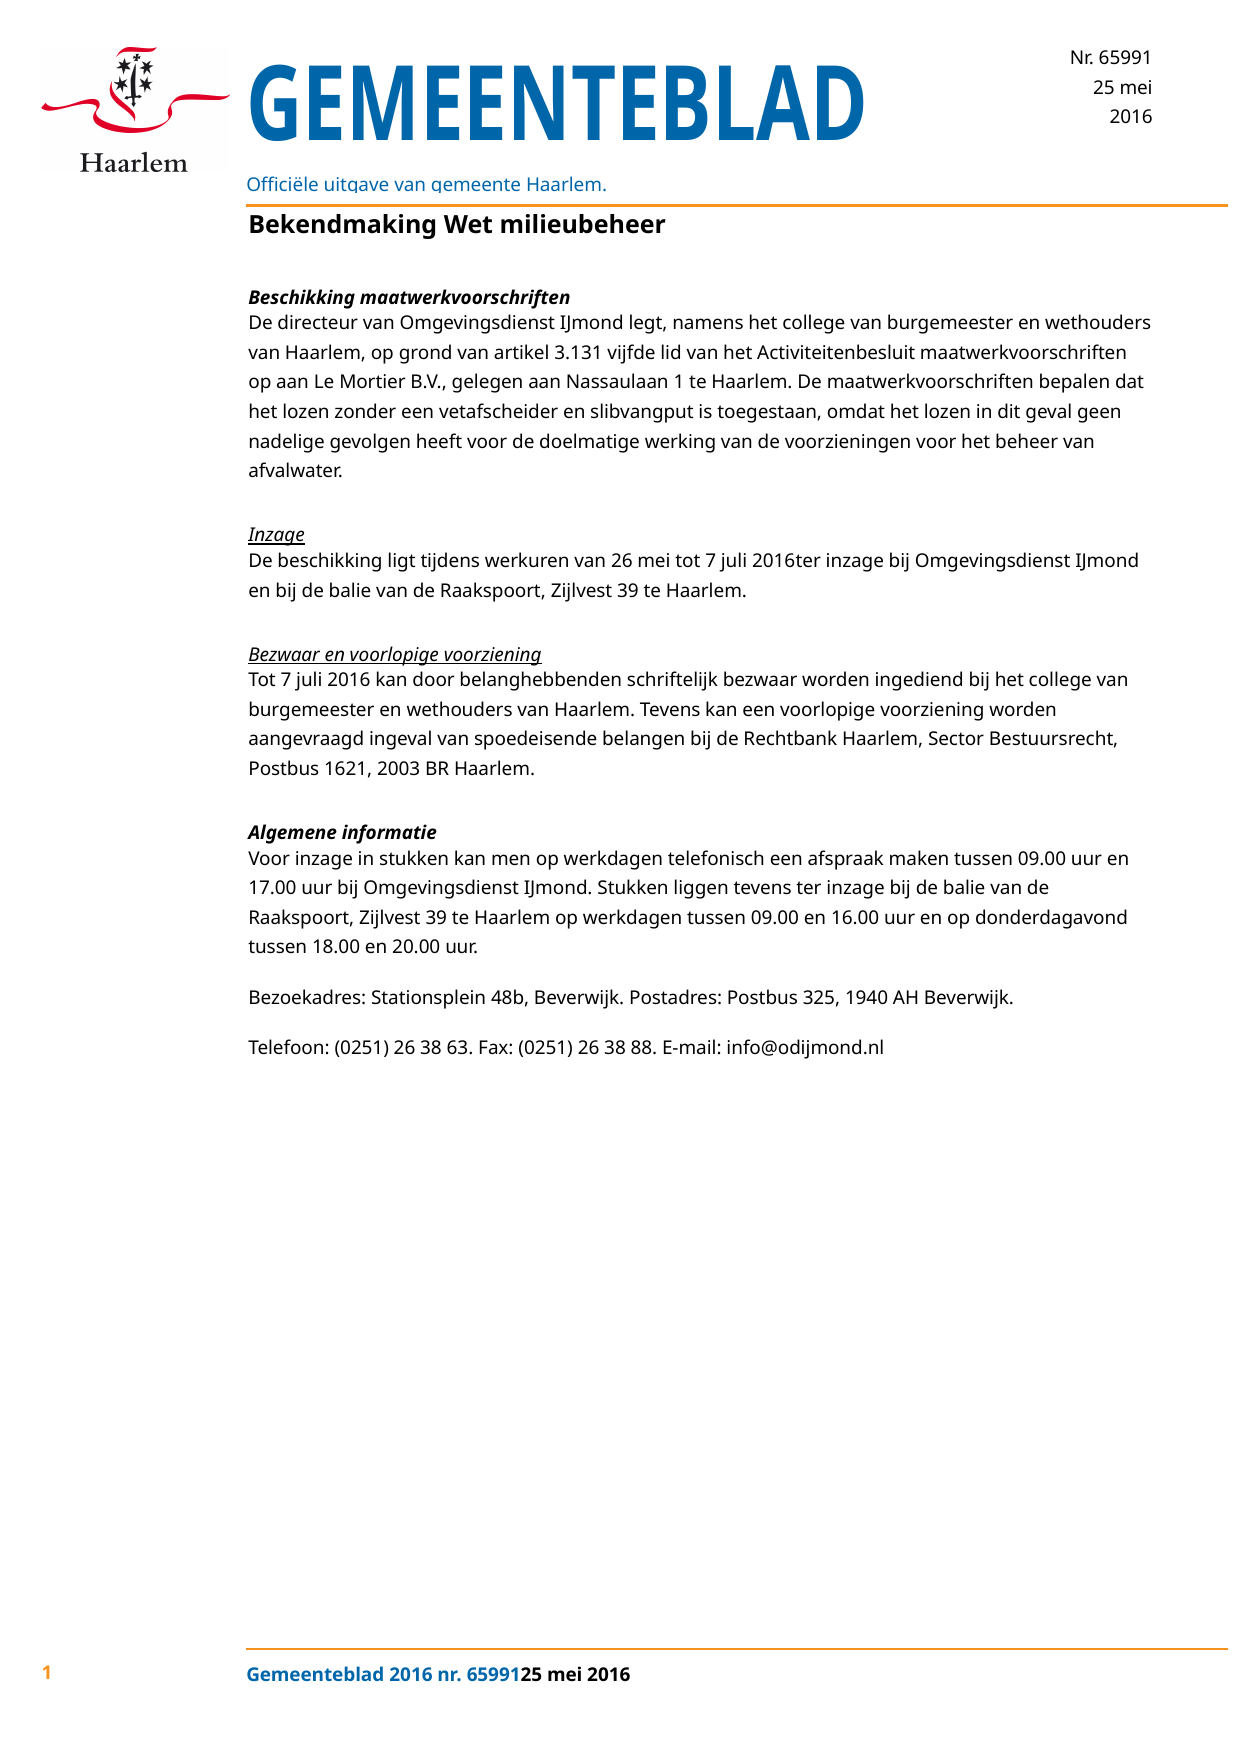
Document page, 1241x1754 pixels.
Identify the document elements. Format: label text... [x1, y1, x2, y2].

text De beschikking ligt tijdens werkuren van 26 mei tot 7 juli 2016ter inzage bij Omgevingsdienst IJmond en bij de balie van de Raakspoort, Zijlvest 39 te Haarlem. [248, 547, 1152, 602]
text De directeur van Omgevingsdienst IJmond legt, namens het college van burgemeester en wethouders van Haarlem, op grond van artikel 3.131 vijfde lid van het Activiteitenbesluit maatwerkvoorschriften op aan Le Mortier B.V., gelegen aan Nassaulaan 1 te Haarlem. De maatwerkvoorschriften bepalen dat het lozen zonder een vetafscheider en slibvangput is toegestaan, omdat het lozen in dit geval geen nadelige gevolgen heeft voor de doelmatige werking van de voorzieningen voor het beheer van afvalwater. [248, 309, 1152, 483]
text Bezoekadres: Stationsplein 48b, Beverwijk. Postadres: Postbus 325, 1940 AH Beverwijk. [248, 984, 1152, 1010]
text Voor inzage in stukken kan men op werkdagen telefonisch een afspraak maken tussen 09.00 uur en 17.00 uur bij Omgevingsdienst IJmond. Stukken liggen tevens ter inzage bij de balie van de Raakspoort, Zijlvest 39 te Haarlem op werkdagen tussen 09.00 en 16.00 uur en op donderdagavond tussen 18.00 en 20.00 uur. [248, 845, 1152, 959]
text Algemene informatie [248, 819, 1152, 845]
text Bezwaar en voorlopige voorziening [248, 641, 1152, 666]
picture [41, 47, 231, 172]
text Bekendmaking Wet milieubeheer [248, 207, 1152, 241]
text Telefoon: (0251) 26 38 63. Fax: (0251) 26 38 88. E-mail: info@odijmond.nl [248, 1034, 1152, 1060]
text Beschikking maatwerkvoorschriften [248, 284, 1152, 309]
text Inzage [248, 521, 1152, 547]
text Tot 7 juli 2016 kan door belanghebbenden schriftelijk bezwaar worden ingediend bij het college van burgemeester en wethouders van Haarlem. Tevens kan een voorlopige voorziening worden aangevraagd ingeval van spoedeisende belangen bij de Rechtbank Haarlem, Sector Bestuursrecht, Postbus 1621, 2003 BR Haarlem. [248, 666, 1152, 781]
